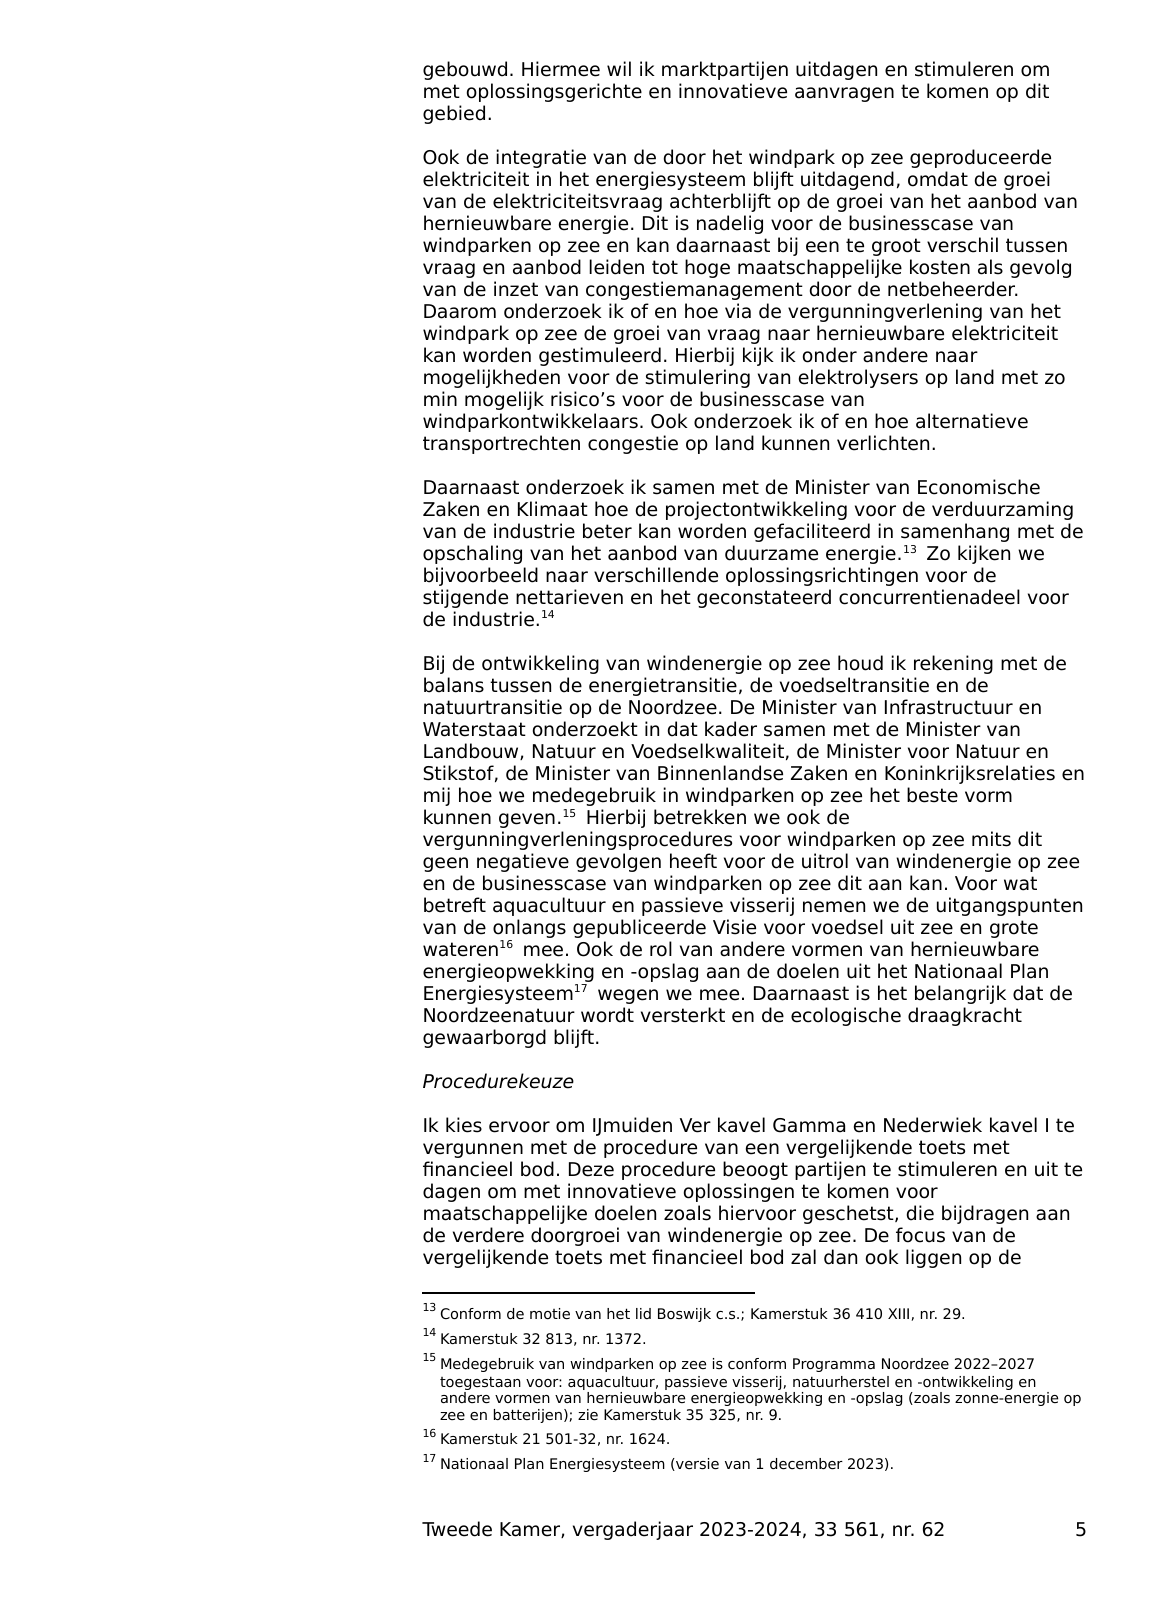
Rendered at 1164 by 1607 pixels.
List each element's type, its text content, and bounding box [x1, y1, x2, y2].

text Nationaal Plan Energiesysteem (versie van 1 december 2023). [422, 1452, 1087, 1474]
text Medegebruik van windparken op zee is conform Programma Noordzee 2022–2027 toegestaan voor: aquacultuur, passieve visserij, natuurherstel en -ontwikkeling en andere vormen van hernieuwbare energieopwekking en -opslag (zoals zonne-energie op zee en batterijen); zie Kamerstuk 35 325, nr. 9. [422, 1352, 1087, 1424]
subtitle Procedurekeuze [422, 1071, 1087, 1093]
text Ook de integratie van de door het windpark op zee geproduceerde elektriciteit in het energiesysteem blijft uitdagend, omdat de groei van de elektriciteitsvraag achterblijft op de groei van het aanbod van hernieuwbare energie. Dit is nadelig voor de businesscase van windparken op zee en kan daarnaast bij een te groot verschil tussen vraag en aanbod leiden tot hoge maatschappelijke kosten als gevolg van de inzet van congestiemanagement door de netbeheerder. Daarom onderzoek ik of en hoe via de vergunningverlening van het windpark op zee de groei van vraag naar hernieuwbare elektriciteit kan worden gestimuleerd. Hierbij kijk ik onder andere naar mogelijkheden voor de stimulering van elektrolysers op land met zo min mogelijk risico’s voor de businesscase van windparkontwikkelaars. Ook onderzoek ik of en hoe alternatieve transportrechten congestie op land kunnen verlichten. [422, 147, 1087, 455]
text Daarnaast onderzoek ik samen met de Minister van Economische Zaken en Klimaat hoe de projectontwikkeling voor de verduurzaming van de industrie beter kan worden gefaciliteerd in samenhang met de opschaling van het aanbod van duurzame energie. Zo kijken we bijvoorbeeld naar verschillende oplossingsrichtingen voor de stijgende nettarieven en het geconstateerd concurrentienadeel voor de industrie. [422, 477, 1087, 631]
text gebouwd. Hiermee wil ik marktpartijen uitdagen en stimuleren om met oplossingsgerichte en innovatieve aanvragen te komen op dit gebied. [422, 59, 1087, 125]
text Conform de motie van het lid Boswijk c.s.; Kamerstuk 36 410 XIII, nr. 29. [422, 1302, 1087, 1324]
text Kamerstuk 21 501-32, nr. 1624. [422, 1427, 1087, 1449]
text Ik kies ervoor om IJmuiden Ver kavel Gamma en Nederwiek kavel I te vergunnen met de procedure van een vergelijkende toets met financieel bod. Deze procedure beoogt partijen te stimuleren en uit te dagen om met innovatieve oplossingen te komen voor maatschappelijke doelen zoals hiervoor geschetst, die bijdragen aan de verdere doorgroei van windenergie op zee. De focus van de vergelijkende toets met financieel bod zal dan ook liggen op de [422, 1115, 1087, 1269]
text Kamerstuk 32 813, nr. 1372. [422, 1327, 1087, 1349]
text Bij de ontwikkeling van windenergie op zee houd ik rekening met de balans tussen de energietransitie, de voedseltransitie en de natuurtransitie op de Noordzee. De Minister van Infrastructuur en Waterstaat onderzoekt in dat kader samen met de Minister van Landbouw, Natuur en Voedselkwaliteit, de Minister voor Natuur en Stikstof, de Minister van Binnenlandse Zaken en Koninkrijksrelaties en mij hoe we medegebruik in windparken op zee het beste vorm kunnen geven. Hierbij betrekken we ook de vergunningverleningsprocedures voor windparken op zee mits dit geen negatieve gevolgen heeft voor de uitrol van windenergie op zee en de businesscase van windparken op zee dit aan kan. Voor wat betreft aquacultuur en passieve visserij nemen we de uitgangspunten van de onlangs gepubliceerde Visie voor voedsel uit zee en grote wateren mee. Ook de rol van andere vormen van hernieuwbare energieopwekking en -opslag aan de doelen uit het Nationaal Plan Energiesysteem wegen we mee. Daarnaast is het belangrijk dat de Noordzeenatuur wordt versterkt en de ecologische draagkracht gewaarborgd blijft. [422, 653, 1087, 1049]
